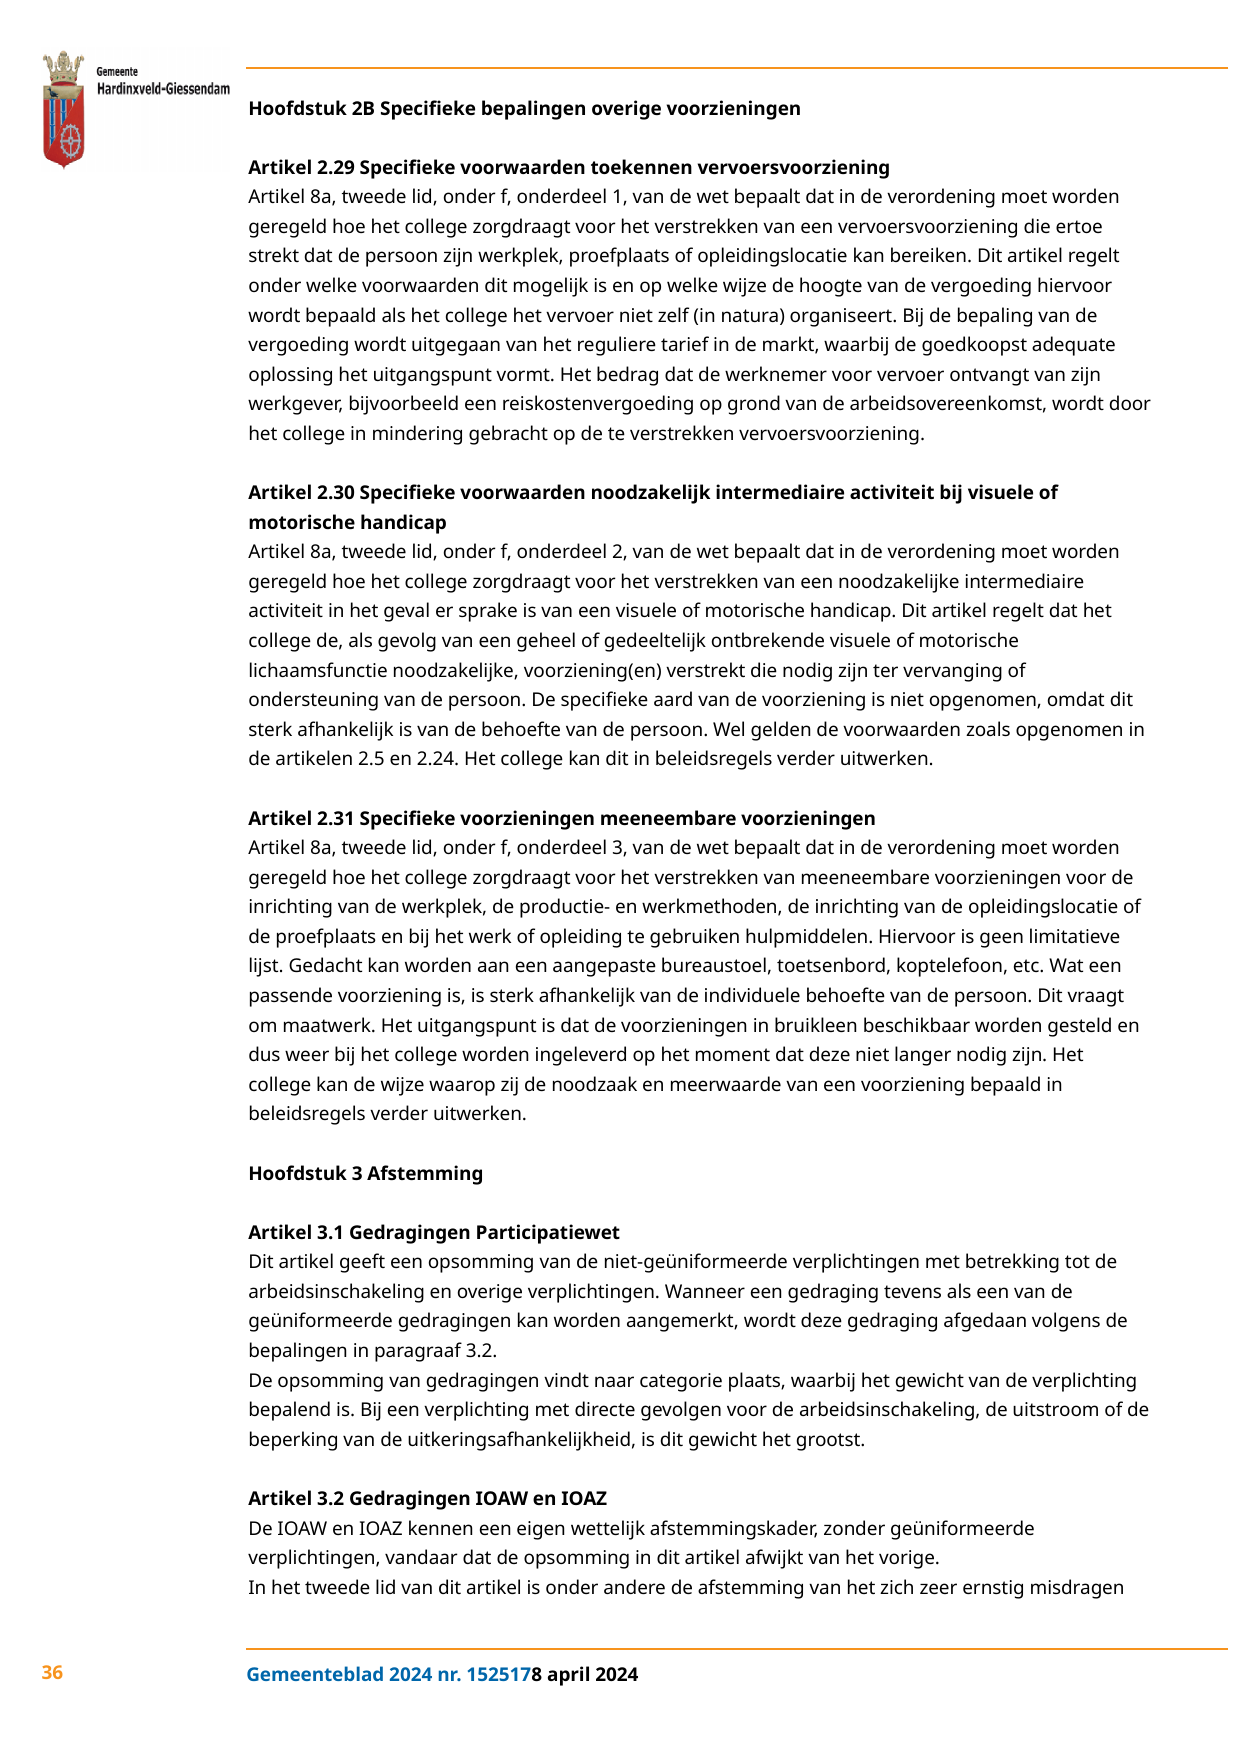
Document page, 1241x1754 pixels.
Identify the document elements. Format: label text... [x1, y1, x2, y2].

text Artikel 8a, tweede lid, onder f, onderdeel 1, van de wet bepaalt dat in de verordening moet worden geregeld hoe het college zorgdraagt voor het verstrekken van een vervoersvoorziening die ertoe strekt dat de persoon zijn werkplek, proefplaats of opleidingslocatie kan bereiken. Dit artikel regelt onder welke voorwaarden dit mogelijk is en op welke wijze de hoogte van de vergoeding hiervoor wordt bepaald als het college het vervoer niet zelf (in natura) organiseert. Bij de bepaling van de vergoeding wordt uitgegaan van het reguliere tarief in de markt, waarbij de goedkoopst adequate oplossing het uitgangspunt vormt. Het bedrag dat de werknemer voor vervoer ontvangt van zijn werkgever, bijvoorbeeld een reiskostenvergoeding op grond van de arbeidsovereenkomst, wordt door het college in mindering gebracht op de te verstrekken vervoersvoorziening. [248, 183, 1152, 446]
text De IOAW en IOAZ kennen een eigen wettelijk afstemmingskader, zonder geüniformeerde verplichtingen, vandaar dat de opsomming in dit artikel afwijkt van het vorige. [248, 1515, 1152, 1570]
text Hoofdstuk 2B Specifieke bepalingen overige voorzieningen [248, 95, 1152, 121]
text Dit artikel geeft een opsomming van de niet-geüniformeerde verplichtingen met betrekking tot de arbeidsinschakeling en overige verplichtingen. Wanneer een gedraging tevens als een van de geüniformeerde gedragingen kan worden aangemerkt, wordt deze gedraging afgedaan volgens de bepalingen in paragraaf 3.2. [248, 1248, 1152, 1363]
text Artikel 8a, tweede lid, onder f, onderdeel 3, van de wet bepaalt dat in de verordening moet worden geregeld hoe het college zorgdraagt voor het verstrekken van meeneembare voorzieningen voor de inrichting van de werkplek, de productie- en werkmethoden, de inrichting van de opleidingslocatie of de proefplaats en bij het werk of opleiding te gebruiken hulpmiddelen. Hiervoor is geen limitatieve lijst. Gedacht kan worden aan een aangepaste bureaustoel, toetsenbord, koptelefoon, etc. Wat een passende voorziening is, is sterk afhankelijk van de individuele behoefte van de persoon. Dit vraagt om maatwerk. Het uitgangspunt is dat de voorzieningen in bruikleen beschikbaar worden gesteld en dus weer bij het college worden ingeleverd op het moment dat deze niet langer nodig zijn. Het college kan de wijze waarop zij de noodzaak en meerwaarde van een voorziening bepaald in beleidsregels verder uitwerken. [248, 834, 1152, 1126]
text Artikel 3.2 Gedragingen IOAW en IOAZ [248, 1485, 1152, 1511]
text In het tweede lid van dit artikel is onder andere de afstemming van het zich zeer ernstig misdragen [248, 1574, 1152, 1600]
text Artikel 3.1 Gedragingen Participatiewet [248, 1219, 1152, 1245]
text Artikel 2.30 Specifieke voorwaarden noodzakelijk intermediaire activiteit bij visuele of motorische handicap [248, 479, 1152, 535]
text Hoofdstuk 3 Afstemming [248, 1160, 1152, 1186]
text Artikel 2.31 Specifieke voorzieningen meeneembare voorzieningen [248, 805, 1152, 831]
text Artikel 2.29 Specifieke voorwaarden toekennen vervoersvoorziening [248, 154, 1152, 180]
text Artikel 8a, tweede lid, onder f, onderdeel 2, van de wet bepaalt dat in de verordening moet worden geregeld hoe het college zorgdraagt voor het verstrekken van een noodzakelijke intermediaire activiteit in het geval er sprake is van een visuele of motorische handicap. Dit artikel regelt dat het college de, als gevolg van een geheel of gedeeltelijk ontbrekende visuele of motorische lichaamsfunctie noodzakelijke, voorziening(en) verstrekt die nodig zijn ter vervanging of ondersteuning van de persoon. De specifieke aard van de voorziening is niet opgenomen, omdat dit sterk afhankelijk is van de behoefte van de persoon. Wel gelden de voorwaarden zoals opgenomen in de artikelen 2.5 en 2.24. Het college kan dit in beleidsregels verder uitwerken. [248, 538, 1152, 771]
text De opsomming van gedragingen vindt naar categorie plaats, waarbij het gewicht van de verplichting bepalend is. Bij een verplichting met directe gevolgen voor de arbeidsinschakeling, de uitstroom of de beperking van de uitkeringsafhankelijkheid, is dit gewicht het grootst. [248, 1367, 1152, 1452]
picture [41, 47, 231, 172]
